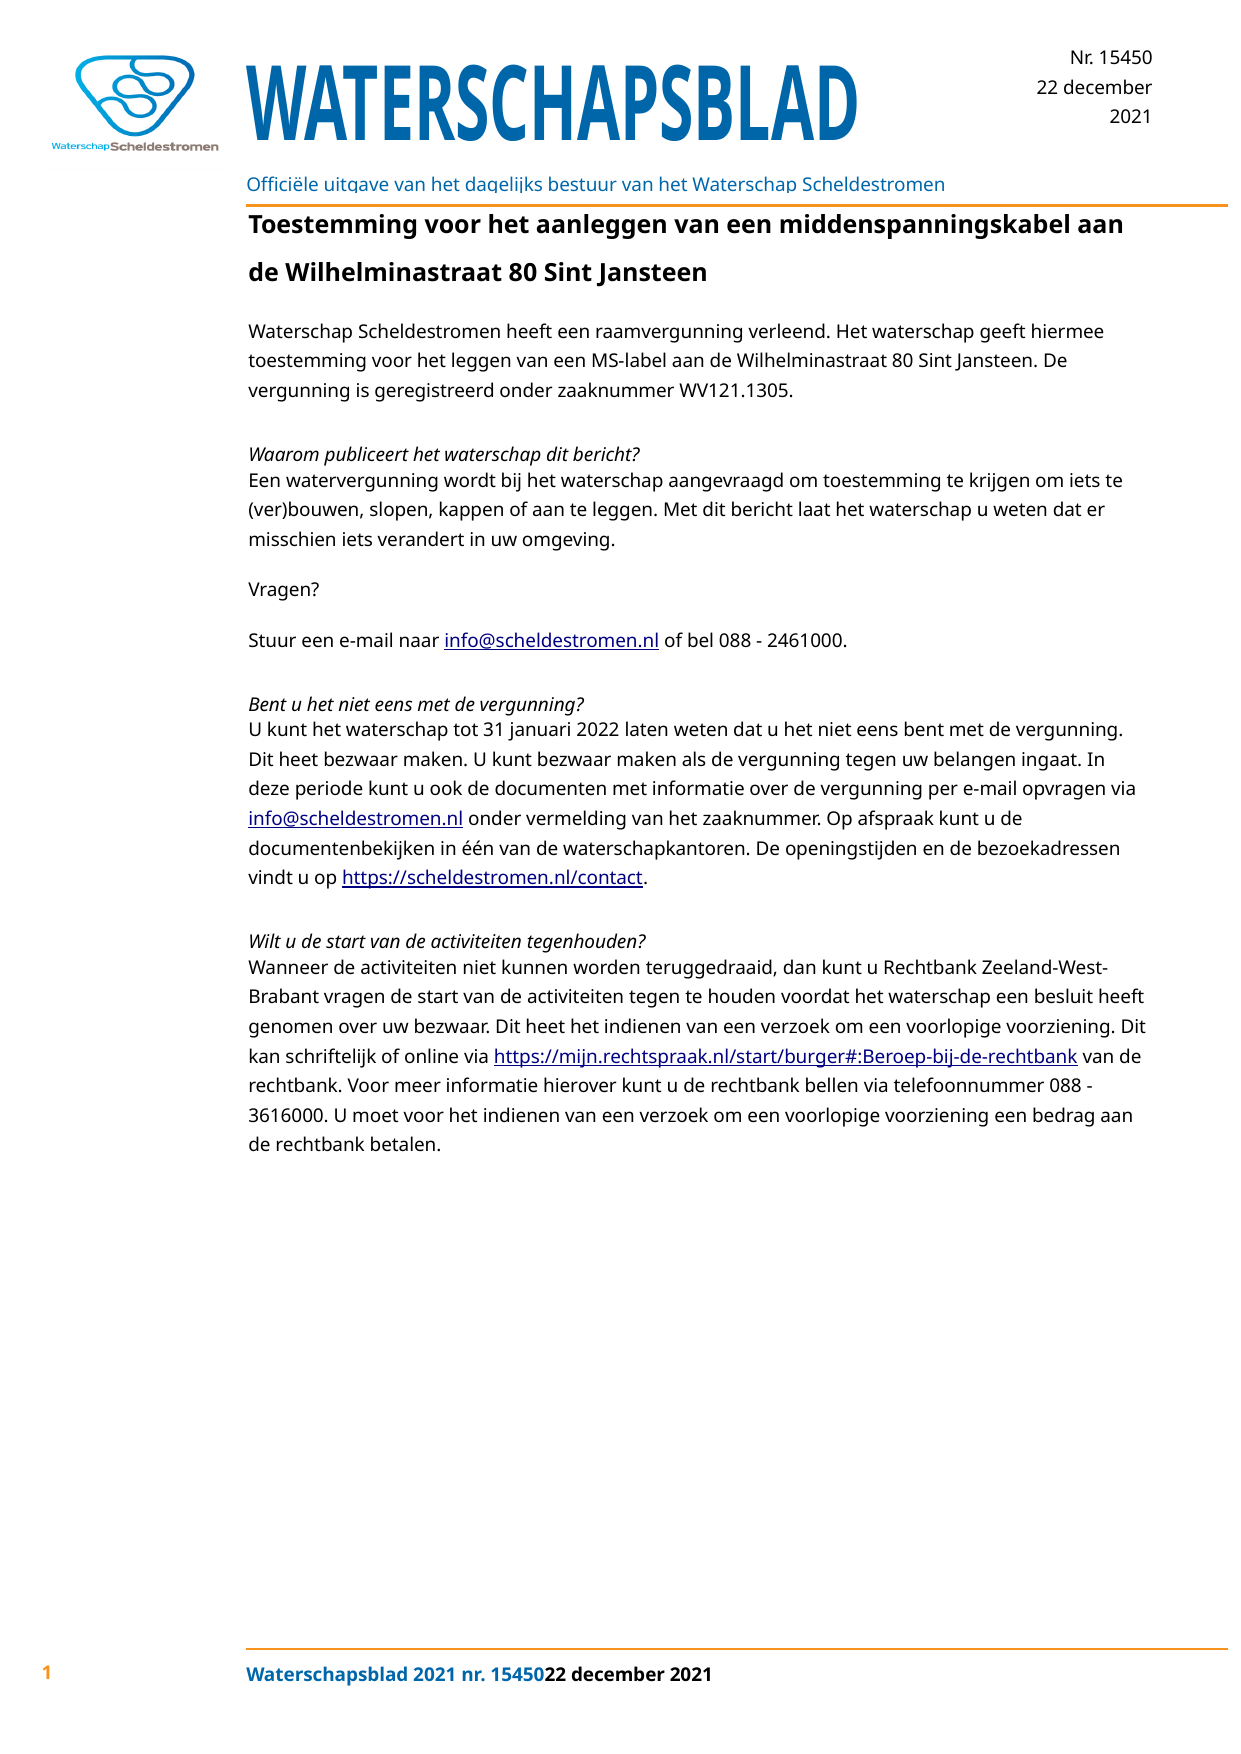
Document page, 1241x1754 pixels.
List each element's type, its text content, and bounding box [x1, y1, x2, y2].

text Wilt u de start van de activiteiten tegenhouden? [248, 928, 1152, 954]
text Een watervergunning wordt bij het waterschap aangevraagd om toestemming te krijgen om iets te (ver)bouwen, slopen, kappen of aan te leggen. Met dit bericht laat het waterschap u weten dat er misschien iets verandert in uw omgeving. [248, 467, 1152, 552]
text Toestemming voor het aanleggen van een middenspanningskabel aan de Wilhelminastraat 80 Sint Jansteen [248, 207, 1152, 288]
text Waarom publiceert het waterschap dit bericht? [248, 441, 1152, 467]
text U kunt het waterschap tot 31 januari 2022 laten weten dat u het niet eens bent met de vergunning. Dit heet bezwaar maken. U kunt bezwaar maken als de vergunning tegen uw belangen ingaat. In deze periode kunt u ook de documenten met informatie over de vergunning per e-mail opvragen via info@scheldestromen.nl onder vermelding van het zaaknummer. Op afspraak kunt u de documentenbekijken in één van de waterschapkantoren. De openingstijden en de bezoekadressen vindt u op https://scheldestromen.nl/contact. [248, 716, 1152, 890]
text Stuur een e-mail naar info@scheldestromen.nl of bel 088 - 2461000. [248, 627, 1152, 652]
text Wanneer de activiteiten niet kunnen worden teruggedraaid, dan kunt u Rechtbank Zeeland-West-Brabant vragen de start van de activiteiten tegen te houden voordat het waterschap een besluit heeft genomen over uw bezwaar. Dit heet het indienen van een verzoek om een voorlopige voorziening. Dit kan schriftelijk of online via https://mijn.rechtspraak.nl/start/burger#:Beroep-bij-de-rechtbank van de rechtbank. Voor meer informatie hierover kunt u de rechtbank bellen via telefoonnummer 088 - 3616000. U moet voor het indienen van een verzoek om een voorlopige voorziening een bedrag aan de rechtbank betalen. [248, 954, 1152, 1157]
picture [41, 47, 231, 172]
text Waterschap Scheldestromen heeft een raamvergunning verleend. Het waterschap geeft hiermee toestemming voor het leggen van een MS-label aan de Wilhelminastraat 80 Sint Jansteen. De vergunning is geregistreerd onder zaaknummer WV121.1305. [248, 318, 1152, 403]
text Vragen? [248, 576, 1152, 602]
text Bent u het niet eens met de vergunning? [248, 691, 1152, 716]
